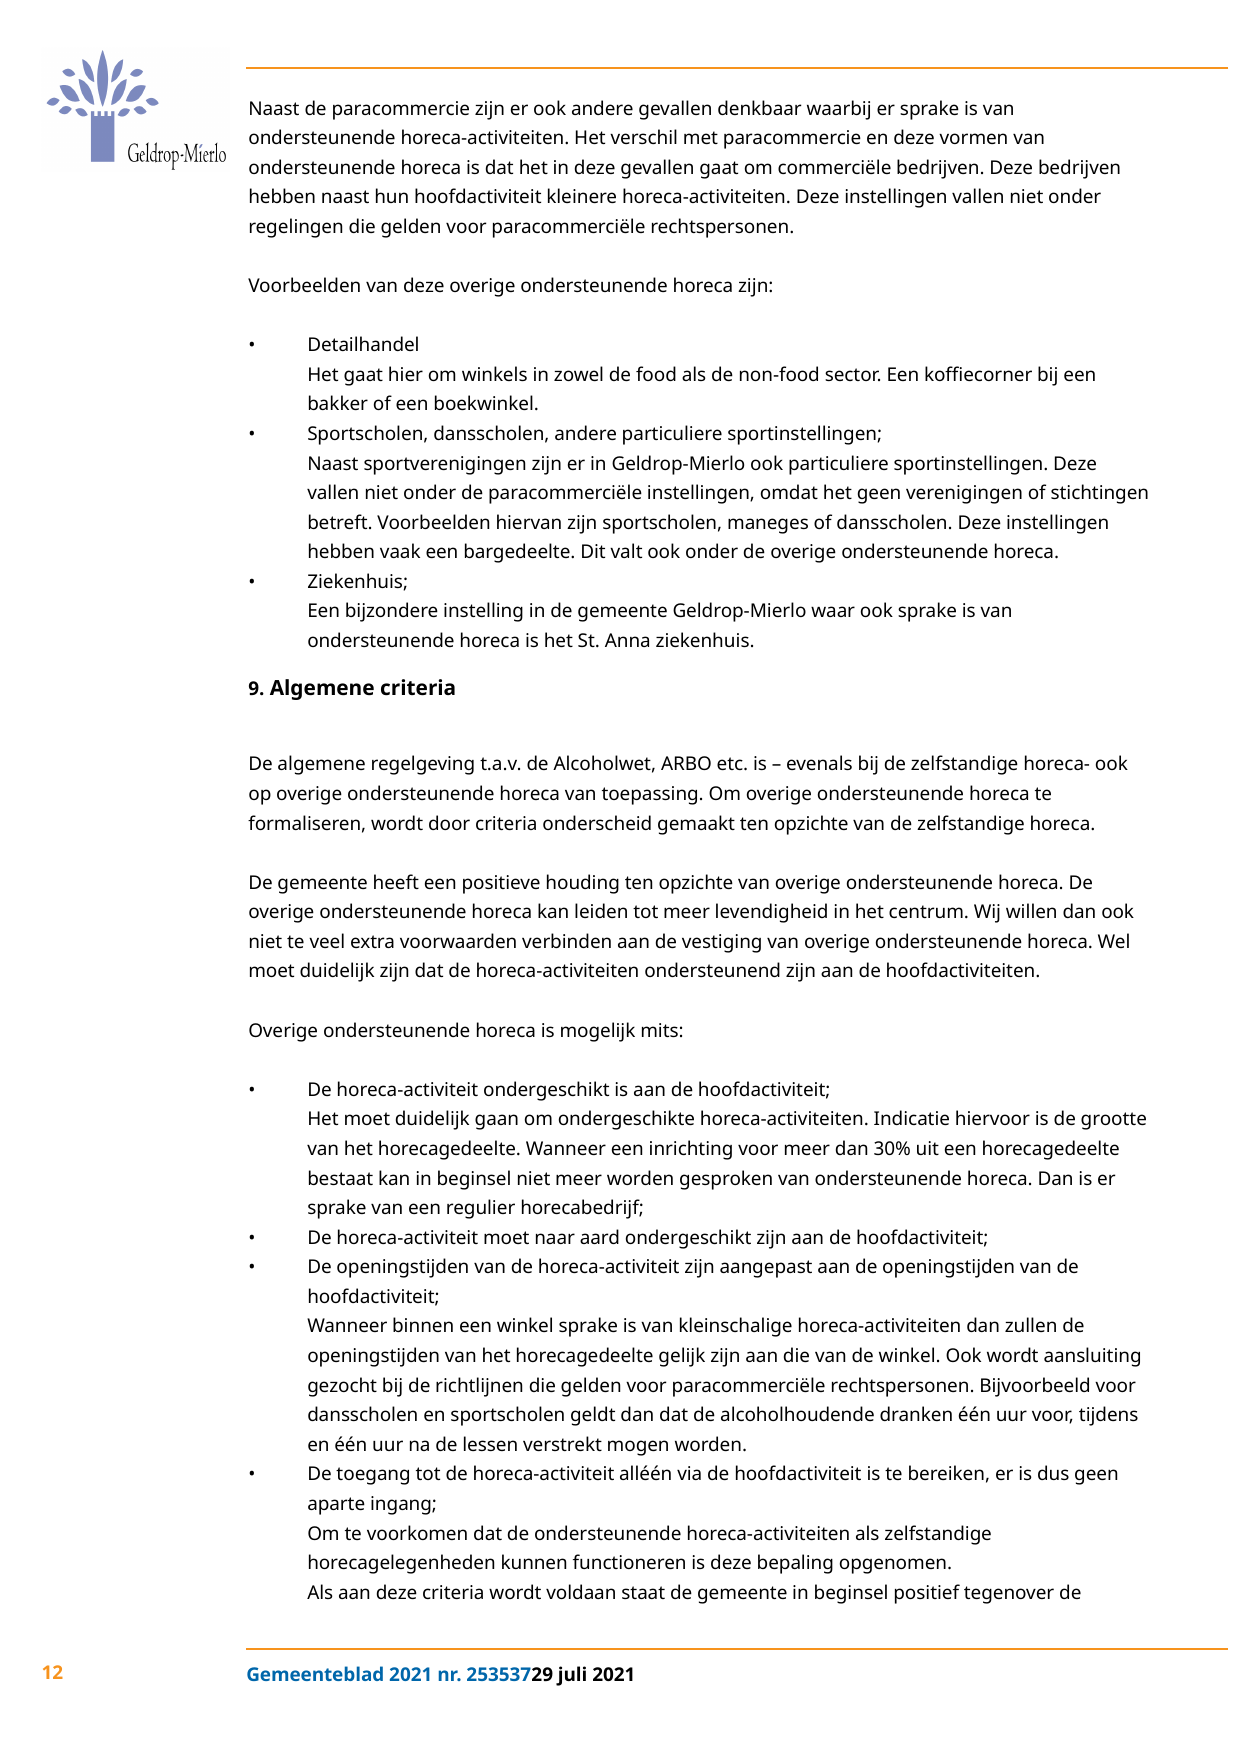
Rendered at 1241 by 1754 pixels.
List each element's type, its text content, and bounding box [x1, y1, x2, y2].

list Een bijzondere instelling in de gemeente Geldrop-Mierlo waar ook sprake is van ondersteunende horeca is het St. Anna ziekenhuis. [248, 598, 1152, 653]
list Het gaat hier om winkels in zowel de food als de non-food sector. Een koffiecorner bij een bakker of een boekwinkel. [248, 361, 1152, 416]
list De openingstijden van de horeca-activiteit zijn aangepast aan de openingstijden van de hoofdactiviteit; [248, 1253, 1152, 1309]
text Naast de paracommercie zijn er ook andere gevallen denkbaar waarbij er sprake is van ondersteunende horeca-activiteiten. Het verschil met paracommercie en deze vormen van ondersteunende horeca is dat het in deze gevallen gaat om commerciële bedrijven. Deze bedrijven hebben naast hun hoofdactiviteit kleinere horeca-activiteiten. Deze instellingen vallen niet onder regelingen die gelden voor paracommerciële rechtspersonen. [248, 95, 1152, 239]
list Detailhandel [248, 331, 1152, 357]
text Voorbeelden van deze overige ondersteunende horeca zijn: [248, 272, 1152, 298]
list Als aan deze criteria wordt voldaan staat de gemeente in beginsel positief tegenover de [248, 1579, 1152, 1605]
text Overige ondersteunende horeca is mogelijk mits: [248, 1017, 1152, 1043]
list Ziekenhuis; [248, 568, 1152, 594]
list Om te voorkomen dat de ondersteunende horeca-activiteiten als zelfstandige horecagelegenheden kunnen functioneren is deze bepaling opgenomen. [248, 1520, 1152, 1575]
list De horeca-activiteit moet naar aard ondergeschikt zijn aan de hoofdactiviteit; [248, 1224, 1152, 1250]
list Wanneer binnen een winkel sprake is van kleinschalige horeca-activiteiten dan zullen de openingstijden van het horecagedeelte gelijk zijn aan die van de winkel. Ook wordt aansluiting gezocht bij de richtlijnen die gelden voor paracommerciële rechtspersonen. Bijvoorbeeld voor dansscholen en sportscholen geldt dan dat de alcoholhoudende dranken één uur voor, tijdens en één uur na de lessen verstrekt mogen worden. [248, 1313, 1152, 1457]
list Naast sportverenigingen zijn er in Geldrop-Mierlo ook particuliere sportinstellingen. Deze vallen niet onder de paracommerciële instellingen, omdat het geen verenigingen of stichtingen betreft. Voorbeelden hiervan zijn sportscholen, maneges of dansscholen. Deze instellingen hebben vaak een bargedeelte. Dit valt ook onder de overige ondersteunende horeca. [248, 450, 1152, 564]
list Het moet duidelijk gaan om ondergeschikte horeca-activiteiten. Indicatie hiervoor is de grootte van het horecagedeelte. Wanneer een inrichting voor meer dan 30% uit een horecagedeelte bestaat kan in beginsel niet meer worden gesproken van ondersteunende horeca. Dan is er sprake van een regulier horecabedrijf; [248, 1106, 1152, 1220]
text 9. Algemene criteria [248, 673, 1152, 701]
picture [41, 47, 231, 172]
list De toegang tot de horeca-activiteit alléén via de hoofdactiviteit is te bereiken, er is dus geen aparte ingang; [248, 1461, 1152, 1516]
list De horeca-activiteit ondergeschikt is aan de hoofdactiviteit; [248, 1076, 1152, 1102]
text De algemene regelgeving t.a.v. de Alcoholwet, ARBO etc. is – evenals bij de zelfstandige horeca- ook op overige ondersteunende horeca van toepassing. Om overige ondersteunende horeca te formaliseren, wordt door criteria onderscheid gemaakt ten opzichte van de zelfstandige horeca. [248, 751, 1152, 836]
text De gemeente heeft een positieve houding ten opzichte van overige ondersteunende horeca. De overige ondersteunende horeca kan leiden tot meer levendigheid in het centrum. Wij willen dan ook niet te veel extra voorwaarden verbinden aan de vestiging van overige ondersteunende horeca. Wel moet duidelijk zijn dat de horeca-activiteiten ondersteunend zijn aan de hoofdactiviteiten. [248, 869, 1152, 983]
list Sportscholen, dansscholen, andere particuliere sportinstellingen; [248, 420, 1152, 446]
